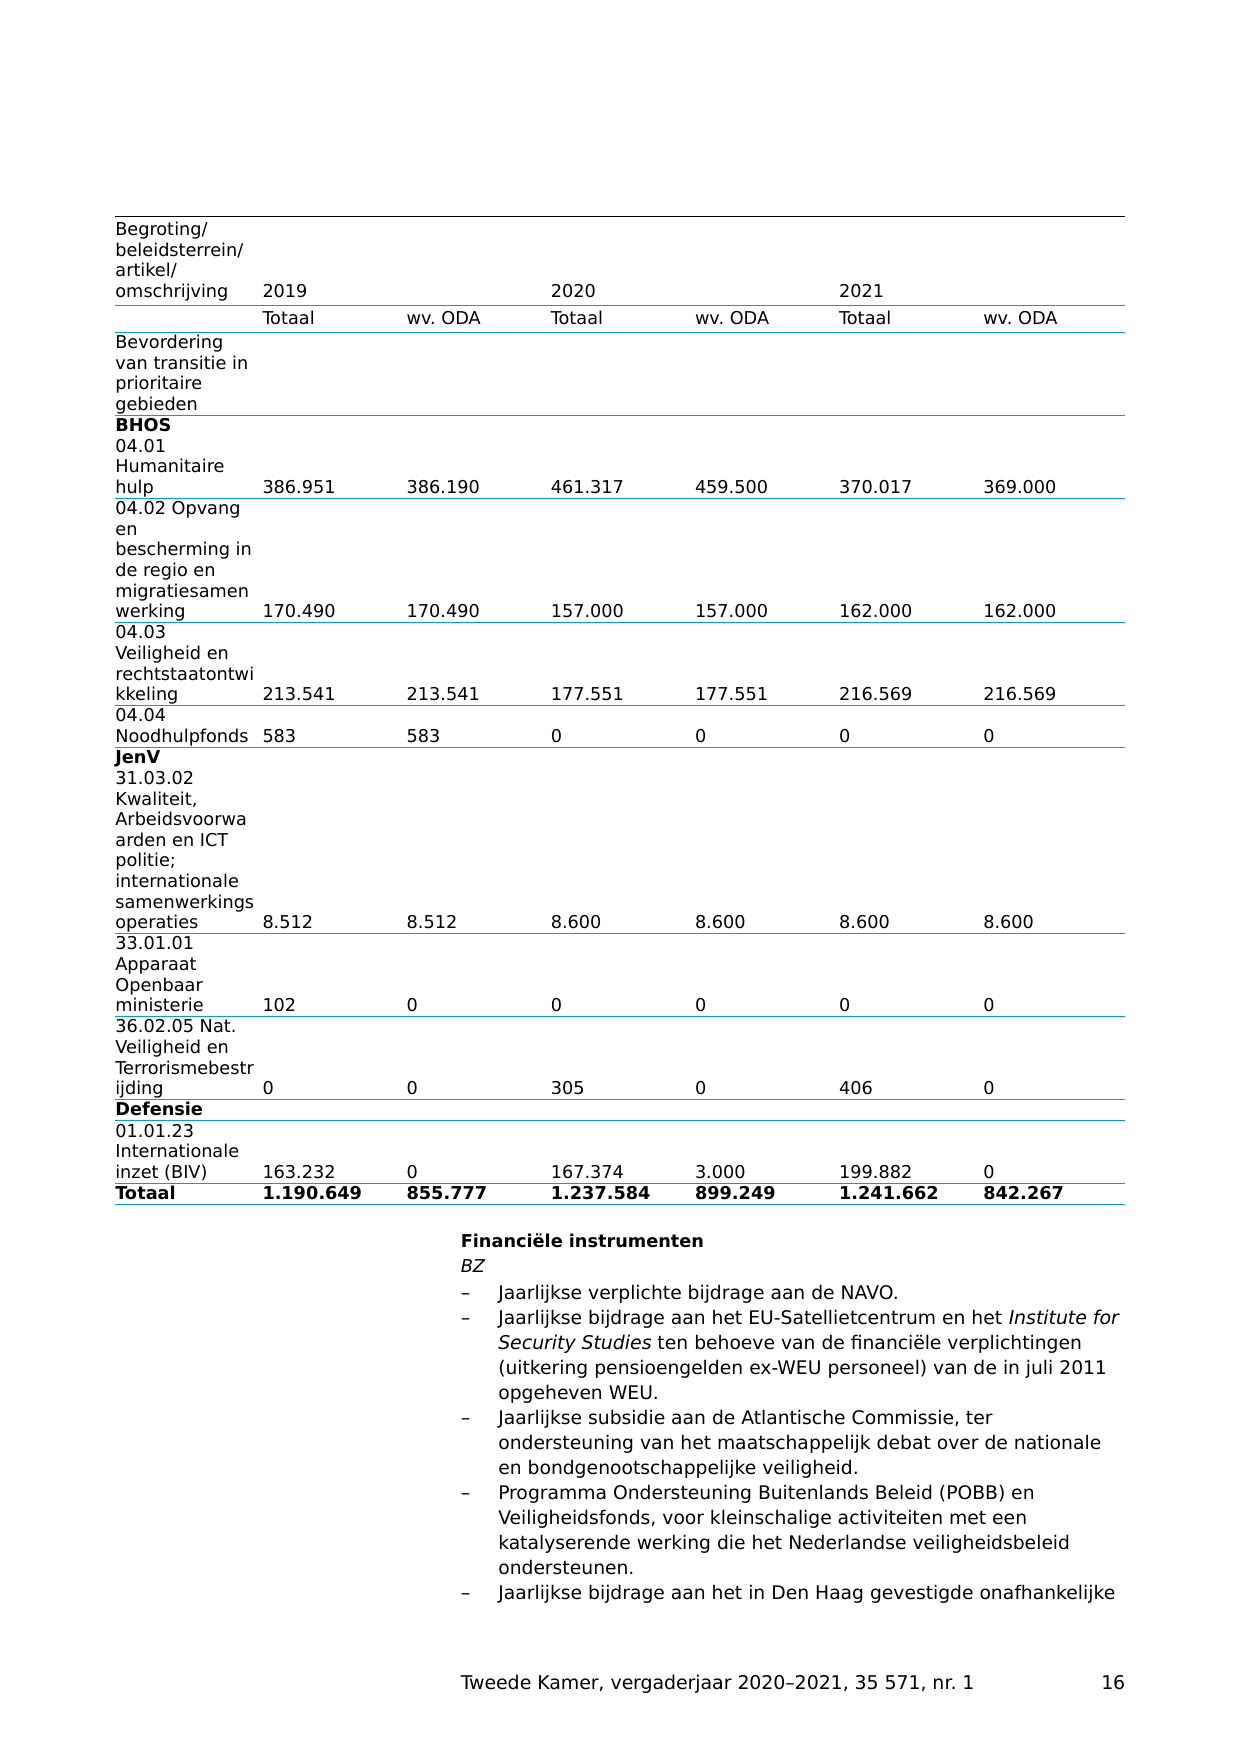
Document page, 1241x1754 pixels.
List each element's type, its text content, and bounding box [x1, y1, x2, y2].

table_cell 8.600 [692, 768, 836, 933]
table_cell [980, 333, 1125, 414]
table_cell 0 [548, 706, 692, 747]
table_cell 163.232 [259, 1121, 403, 1182]
table_cell 0 [404, 1121, 548, 1182]
table_cell [259, 1100, 403, 1120]
table_cell 157.000 [548, 499, 692, 622]
table_cell 0 [980, 1121, 1125, 1182]
list Jaarlijkse bijdrage aan het in Den Haag gevestigde onafhankelijke [461, 1579, 1125, 1604]
table_cell JenV [115, 748, 259, 768]
table_cell [548, 333, 692, 414]
table_cell 33.01.01 Apparaat Openbaar ministerie [115, 934, 259, 1016]
table_cell 0 [980, 1017, 1125, 1099]
table_cell 167.374 [548, 1121, 692, 1182]
table_cell wv. ODA [404, 306, 548, 332]
table_cell Bevordering van transitie in prioritaire gebieden [115, 333, 259, 414]
table_cell [980, 1100, 1125, 1120]
table_cell BHOS [115, 416, 259, 436]
table_cell 370.017 [836, 436, 980, 498]
table_cell 213.541 [404, 623, 548, 705]
table_header Tabel 2 Vrede, veiligheid en stabiliteit (bedragen x EUR 1 000) [115, 191, 1125, 216]
table_cell 386.190 [404, 436, 548, 498]
table_cell 01.01.23 Internationale inzet (BIV) [115, 1121, 259, 1182]
table_cell 04.04 Noodhulpfonds [115, 706, 259, 747]
table_cell [548, 416, 692, 436]
table_cell [404, 416, 548, 436]
table_cell 0 [692, 706, 836, 747]
table_cell [115, 306, 259, 332]
list Programma Ondersteuning Buitenlands Beleid (POBB) en Veiligheidsfonds, voor kleinschalige activiteiten met een katalyserende werking die het Nederlandse veiligheidsbeleid ondersteunen. [461, 1479, 1125, 1579]
table_cell 386.951 [259, 436, 403, 498]
table_cell [548, 748, 692, 768]
table_cell 0 [980, 934, 1125, 1016]
table_cell 1.241.662 [836, 1184, 980, 1203]
table_cell 0 [548, 934, 692, 1016]
table_cell 0 [404, 934, 548, 1016]
table_cell [980, 748, 1125, 768]
table_cell 899.249 [692, 1184, 836, 1203]
list Jaarlijkse subsidie aan de Atlantische Commissie, ter ondersteuning van het maatschappelijk debat over de nationale en bondgenootschappelijke veiligheid. [461, 1404, 1125, 1479]
table_cell 2021 [836, 217, 1125, 304]
table_cell 216.569 [980, 623, 1125, 705]
table_cell 842.267 [980, 1184, 1125, 1203]
table_cell 102 [259, 934, 403, 1016]
table_cell [980, 416, 1125, 436]
table_cell [836, 416, 980, 436]
table_cell [404, 333, 548, 414]
table_cell 213.541 [259, 623, 403, 705]
table_cell 8.512 [404, 768, 548, 933]
table_cell 162.000 [980, 499, 1125, 622]
table_cell [259, 333, 403, 414]
table_cell 216.569 [836, 623, 980, 705]
table_cell [836, 333, 980, 414]
table_cell [692, 416, 836, 436]
table_cell wv. ODA [692, 306, 836, 332]
text Financiële instrumenten [461, 1229, 1125, 1252]
table_cell 459.500 [692, 436, 836, 498]
list Jaarlijkse bijdrage aan het EU-Satellietcentrum en het Institute for Security Studies ten behoeve van de financiële verplichtingen (uitkering pensioengelden ex-WEU personeel) van de in juli 2011 opgeheven WEU. [461, 1304, 1125, 1404]
table_cell Totaal [836, 306, 980, 332]
table_cell 8.600 [548, 768, 692, 933]
table_cell 8.512 [259, 768, 403, 933]
table_cell 162.000 [836, 499, 980, 622]
table_cell [692, 748, 836, 768]
table_cell [404, 1100, 548, 1120]
table_cell 0 [404, 1017, 548, 1099]
table_cell 2019 [259, 217, 548, 304]
table_cell 0 [980, 706, 1125, 747]
table_cell Totaal [548, 306, 692, 332]
table_cell 855.777 [404, 1184, 548, 1203]
table_cell 04.01 Humanitaire hulp [115, 436, 259, 498]
table_cell Totaal [115, 1184, 259, 1203]
table_cell [836, 1100, 980, 1120]
table_cell 0 [259, 1017, 403, 1099]
table_cell 170.490 [404, 499, 548, 622]
table_cell 3.000 [692, 1121, 836, 1182]
table_cell 199.882 [836, 1121, 980, 1182]
table_cell 04.02 Opvang en bescherming in de regio en migratiesamenwerking [115, 499, 259, 622]
table_cell 31.03.02 Kwaliteit, Arbeidsvoorwaarden en ICT politie; internationale samenwerkingsoperaties [115, 768, 259, 933]
table_cell 1.237.584 [548, 1184, 692, 1203]
table_cell wv. ODA [980, 306, 1125, 332]
table_cell [259, 416, 403, 436]
table_cell 8.600 [980, 768, 1125, 933]
table_cell 583 [259, 706, 403, 747]
table_cell 583 [404, 706, 548, 747]
table_cell 0 [692, 934, 836, 1016]
table_cell 0 [692, 1017, 836, 1099]
table_cell [548, 1100, 692, 1120]
table_cell [692, 333, 836, 414]
table_cell 0 [836, 706, 980, 747]
table_cell [692, 1100, 836, 1120]
table_cell 406 [836, 1017, 980, 1099]
table_cell 0 [836, 934, 980, 1016]
table_cell 36.02.05 Nat. Veiligheid en Terrorismebestrijding [115, 1017, 259, 1099]
table_cell 04.03 Veiligheid en rechtstaatontwikkeling [115, 623, 259, 705]
table_cell Begroting/beleidsterrein/artikel/omschrijving [115, 217, 259, 304]
table_cell 170.490 [259, 499, 403, 622]
table_cell Totaal [259, 306, 403, 332]
table_cell 305 [548, 1017, 692, 1099]
table_cell 177.551 [548, 623, 692, 705]
table_cell 177.551 [692, 623, 836, 705]
table_cell 2020 [548, 217, 836, 304]
table_cell 461.317 [548, 436, 692, 498]
table_cell [259, 748, 403, 768]
list Jaarlijkse verplichte bijdrage aan de NAVO. [461, 1279, 1125, 1304]
table_cell 1.190.649 [259, 1184, 403, 1203]
table_cell 157.000 [692, 499, 836, 622]
text BZ [461, 1254, 1125, 1277]
table_cell 369.000 [980, 436, 1125, 498]
table_cell 8.600 [836, 768, 980, 933]
table_cell Defensie [115, 1100, 259, 1120]
table_cell [836, 748, 980, 768]
table_cell [404, 748, 548, 768]
